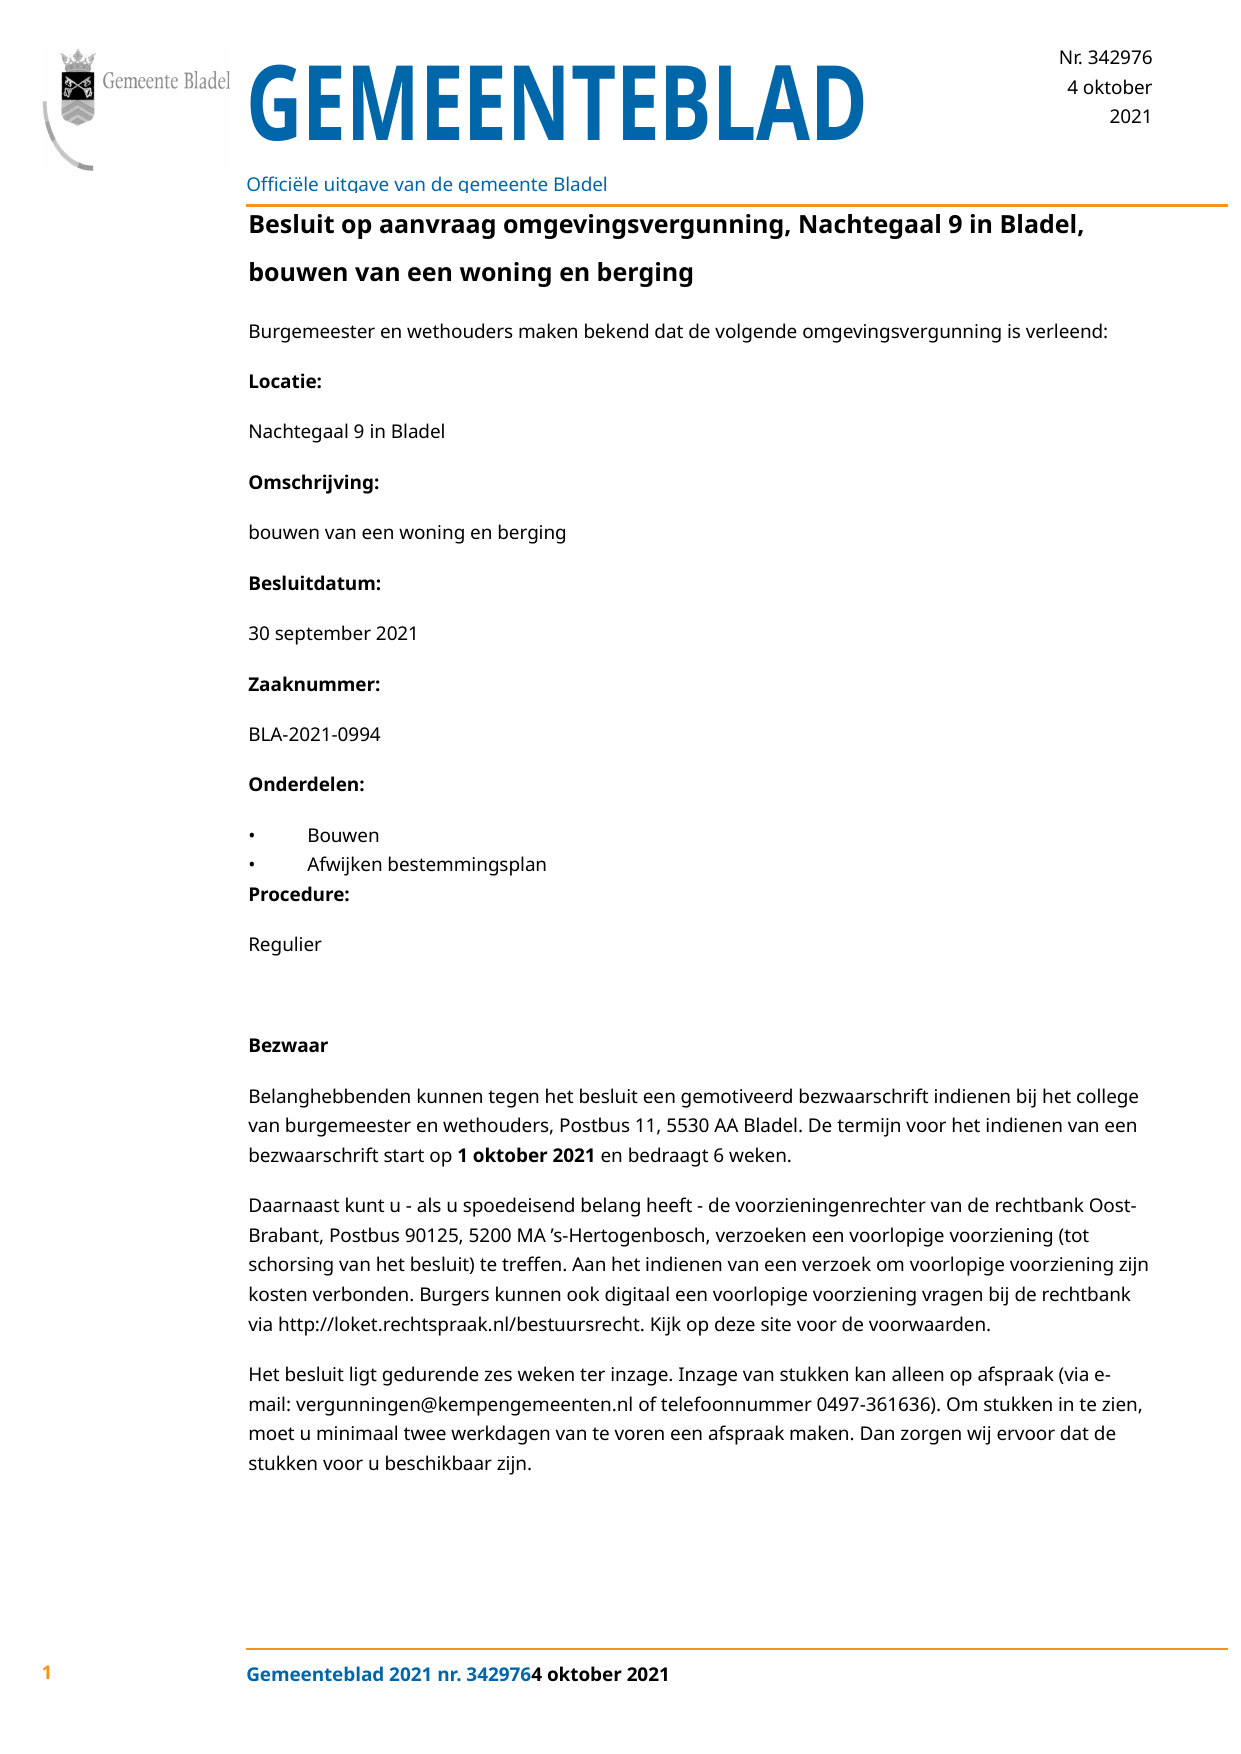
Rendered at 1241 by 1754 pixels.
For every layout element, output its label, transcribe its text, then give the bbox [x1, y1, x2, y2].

text Omschrijving: [248, 469, 1152, 495]
text Locatie: [248, 368, 1152, 394]
text Zaaknummer: [248, 671, 1152, 697]
list Afwijken bestemmingsplan [248, 852, 1152, 877]
text bouwen van een woning en berging [248, 519, 1152, 545]
text Besluit op aanvraag omgevingsvergunning, Nachtegaal 9 in Bladel, bouwen van een woning en berging [248, 207, 1152, 288]
text Burgemeester en wethouders maken bekend dat de volgende omgevingsvergunning is verleend: [248, 318, 1152, 344]
text Bezwaar [248, 1032, 1152, 1058]
text Het besluit ligt gedurende zes weken ter inzage. Inzage van stukken kan alleen op afspraak (via e-mail: vergunningen@kempengemeenten.nl of telefoonnummer 0497-361636). Om stukken in te zien, moet u minimaal twee werkdagen van te voren een afspraak maken. Dan zorgen wij ervoor dat de stukken voor u beschikbaar zijn. [248, 1361, 1152, 1476]
text BLA-2021-0994 [248, 721, 1152, 747]
text Daarnaast kunt u - als u spoedeisend belang heeft - de voorzieningenrechter van de rechtbank Oost-Brabant, Postbus 90125, 5200 MA ’s-Hertogenbosch, verzoeken een voorlopige voorziening (tot schorsing van het besluit) te treffen. Aan het indienen van een verzoek om voorlopige voorziening zijn kosten verbonden. Burgers kunnen ook digitaal een voorlopige voorziening vragen bij de rechtbank via http://loket.rechtspraak.nl/bestuursrecht. Kijk op deze site voor de voorwaarden. [248, 1192, 1152, 1337]
text Onderdelen: [248, 772, 1152, 797]
text Nachtegaal 9 in Bladel [248, 419, 1152, 444]
text Procedure: [248, 881, 1152, 907]
text 30 september 2021 [248, 620, 1152, 646]
text Regulier [248, 932, 1152, 957]
text Besluitdatum: [248, 570, 1152, 596]
text Belanghebbenden kunnen tegen het besluit een gemotiveerd bezwaarschrift indienen bij het college van burgemeester en wethouders, Postbus 11, 5530 AA Bladel. De termijn voor het indienen van een bezwaarschrift start op 1 oktober 2021 en bedraagt 6 weken. [248, 1083, 1152, 1168]
picture [41, 47, 231, 172]
list Bouwen [248, 822, 1152, 848]
